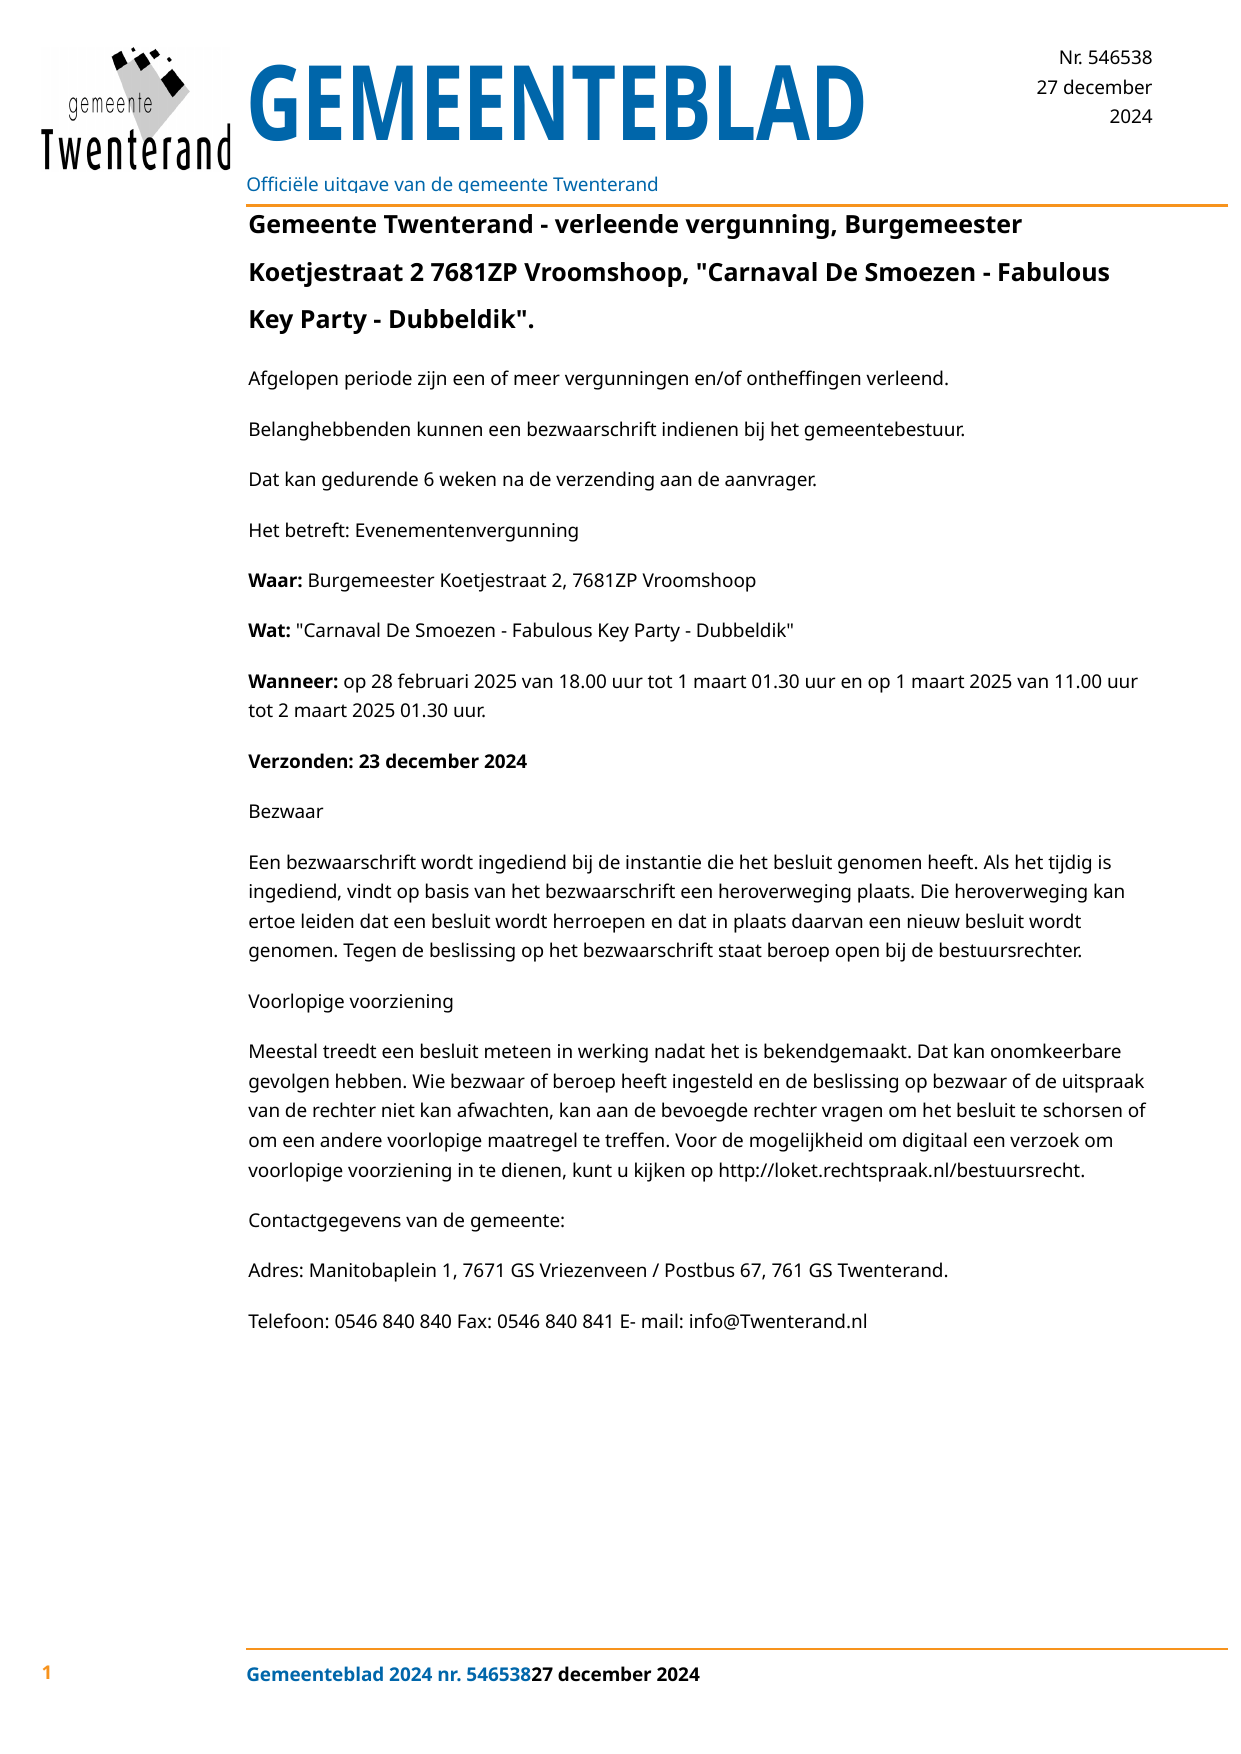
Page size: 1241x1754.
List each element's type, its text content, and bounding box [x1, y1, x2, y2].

text Gemeente Twenterand - verleende vergunning, Burgemeester Koetjestraat 2 7681ZP Vroomshoop, "Carnaval De Smoezen - Fabulous Key Party - Dubbeldik". [248, 207, 1152, 336]
text Wat: "Carnaval De Smoezen - Fabulous Key Party - Dubbeldik" [248, 618, 1152, 643]
text Dat kan gedurende 6 weken na de verzending aan de aanvrager. [248, 466, 1152, 492]
text Meestal treedt een besluit meteen in werking nadat het is bekendgemaakt. Dat kan onomkeerbare gevolgen hebben. Wie bezwaar of beroep heeft ingesteld en de beslissing op bezwaar of de uitspraak van de rechter niet kan afwachten, kan aan de bevoegde rechter vragen om het besluit te schorsen of om een andere voorlopige maatregel te treffen. Voor de mogelijkheid om digitaal een verzoek om voorlopige voorziening in te dienen, kunt u kijken op http://loket.rechtspraak.nl/bestuursrecht. [248, 1038, 1152, 1182]
text Bezwaar [248, 798, 1152, 824]
text Wanneer: op 28 februari 2025 van 18.00 uur tot 1 maart 01.30 uur en op 1 maart 2025 van 11.00 uur tot 2 maart 2025 01.30 uur. [248, 668, 1152, 723]
text Waar: Burgemeester Koetjestraat 2, 7681ZP Vroomshoop [248, 567, 1152, 593]
text Een bezwaarschrift wordt ingediend bij de instantie die het besluit genomen heeft. Als het tijdig is ingediend, vindt op basis van het bezwaarschrift een heroverweging plaats. Die heroverweging kan ertoe leiden dat een besluit wordt herroepen en dat in plaats daarvan een nieuw besluit wordt genomen. Tegen de beslissing op het bezwaarschrift staat beroep open bij de bestuursrechter. [248, 849, 1152, 963]
text Voorlopige voorziening [248, 988, 1152, 1014]
text Belanghebbenden kunnen een bezwaarschrift indienen bij het gemeentebestuur. [248, 416, 1152, 442]
text Contactgegevens van de gemeente: [248, 1207, 1152, 1233]
picture [41, 47, 231, 172]
text Adres: Manitobaplein 1, 7671 GS Vriezenveen / Postbus 67, 761 GS Twenterand. [248, 1258, 1152, 1283]
text Verzonden: 23 december 2024 [248, 748, 1152, 774]
text Het betreft: Evenementenvergunning [248, 517, 1152, 542]
text Afgelopen periode zijn een of meer vergunningen en/of ontheffingen verleend. [248, 366, 1152, 391]
text Telefoon: 0546 840 840 Fax: 0546 840 841 E- mail: info@Twenterand.nl [248, 1308, 1152, 1334]
